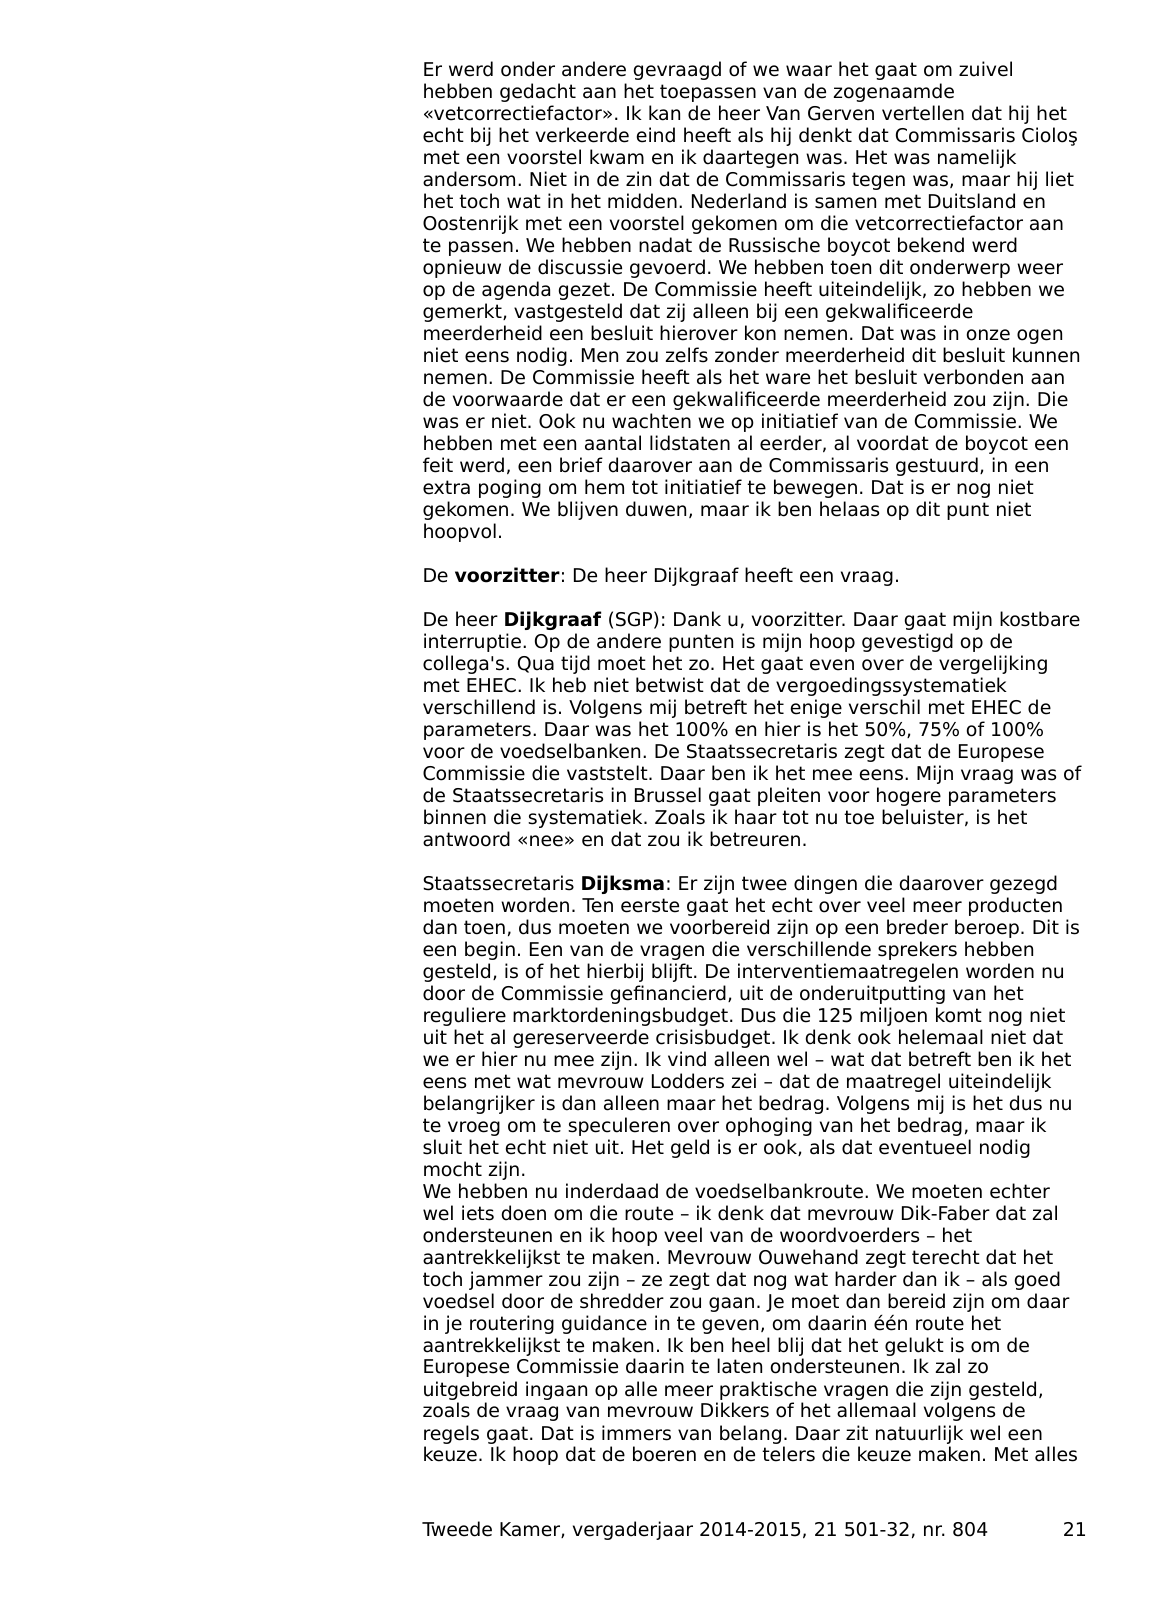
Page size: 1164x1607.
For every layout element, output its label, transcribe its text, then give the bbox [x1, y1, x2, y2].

text We hebben nu inderdaad de voedselbankroute. We moeten echter wel iets doen om die route – ik denk dat mevrouw Dik-Faber dat zal ondersteunen en ik hoop veel van de woordvoerders – het aantrekkelijkst te maken. Mevrouw Ouwehand zegt terecht dat het toch jammer zou zijn – ze zegt dat nog wat harder dan ik – als goed voedsel door de shredder zou gaan. Je moet dan bereid zijn om daar in je routering guidance in te geven, om daarin één route het aantrekkelijkst te maken. Ik ben heel blij dat het gelukt is om de Europese Commissie daarin te laten ondersteunen. Ik zal zo uitgebreid ingaan op alle meer praktische vragen die zijn gesteld, zoals de vraag van mevrouw Dikkers of het allemaal volgens de regels gaat. Dat is immers van belang. Daar zit natuurlijk wel een keuze. Ik hoop dat de boeren en de telers die keuze maken. Met alles [422, 1181, 1087, 1466]
text De heer Dijkgraaf (SGP): Dank u, voorzitter. Daar gaat mijn kostbare interruptie. Op de andere punten is mijn hoop gevestigd op de collega's. Qua tijd moet het zo. Het gaat even over de vergelijking met EHEC. Ik heb niet betwist dat de vergoedingssystematiek verschillend is. Volgens mij betreft het enige verschil met EHEC de parameters. Daar was het 100% en hier is het 50%, 75% of 100% voor de voedselbanken. De Staatssecretaris zegt dat de Europese Commissie die vaststelt. Daar ben ik het mee eens. Mijn vraag was of de Staatssecretaris in Brussel gaat pleiten voor hogere parameters binnen die systematiek. Zoals ik haar tot nu toe beluister, is het antwoord «nee» en dat zou ik betreuren. [422, 609, 1087, 851]
text Staatssecretaris Dijksma: Er zijn twee dingen die daarover gezegd moeten worden. Ten eerste gaat het echt over veel meer producten dan toen, dus moeten we voorbereid zijn op een breder beroep. Dit is een begin. Een van de vragen die verschillende sprekers hebben gesteld, is of het hierbij blijft. De interventiemaatregelen worden nu door de Commissie gefinancierd, uit de onderuitputting van het reguliere marktordeningsbudget. Dus die 125 miljoen komt nog niet uit het al gereserveerde crisisbudget. Ik denk ook helemaal niet dat we er hier nu mee zijn. Ik vind alleen wel – wat dat betreft ben ik het eens met wat mevrouw Lodders zei – dat de maatregel uiteindelijk belangrijker is dan alleen maar het bedrag. Volgens mij is het dus nu te vroeg om te speculeren over ophoging van het bedrag, maar ik sluit het echt niet uit. Het geld is er ook, als dat eventueel nodig mocht zijn. [422, 873, 1087, 1181]
text Er werd onder andere gevraagd of we waar het gaat om zuivel hebben gedacht aan het toepassen van de zogenaamde «vetcorrectiefactor». Ik kan de heer Van Gerven vertellen dat hij het echt bij het verkeerde eind heeft als hij denkt dat Commissaris Cioloş met een voorstel kwam en ik daartegen was. Het was namelijk andersom. Niet in de zin dat de Commissaris tegen was, maar hij liet het toch wat in het midden. Nederland is samen met Duitsland en Oostenrijk met een voorstel gekomen om die vetcorrectiefactor aan te passen. We hebben nadat de Russische boycot bekend werd opnieuw de discussie gevoerd. We hebben toen dit onderwerp weer op de agenda gezet. De Commissie heeft uiteindelijk, zo hebben we gemerkt, vastgesteld dat zij alleen bij een gekwalificeerde meerderheid een besluit hierover kon nemen. Dat was in onze ogen niet eens nodig. Men zou zelfs zonder meerderheid dit besluit kunnen nemen. De Commissie heeft als het ware het besluit verbonden aan de voorwaarde dat er een gekwalificeerde meerderheid zou zijn. Die was er niet. Ook nu wachten we op initiatief van de Commissie. We hebben met een aantal lidstaten al eerder, al voordat de boycot een feit werd, een brief daarover aan de Commissaris gestuurd, in een extra poging om hem tot initiatief te bewegen. Dat is er nog niet gekomen. We blijven duwen, maar ik ben helaas op dit punt niet hoopvol. [422, 59, 1087, 543]
text De voorzitter: De heer Dijkgraaf heeft een vraag. [422, 565, 1087, 587]
